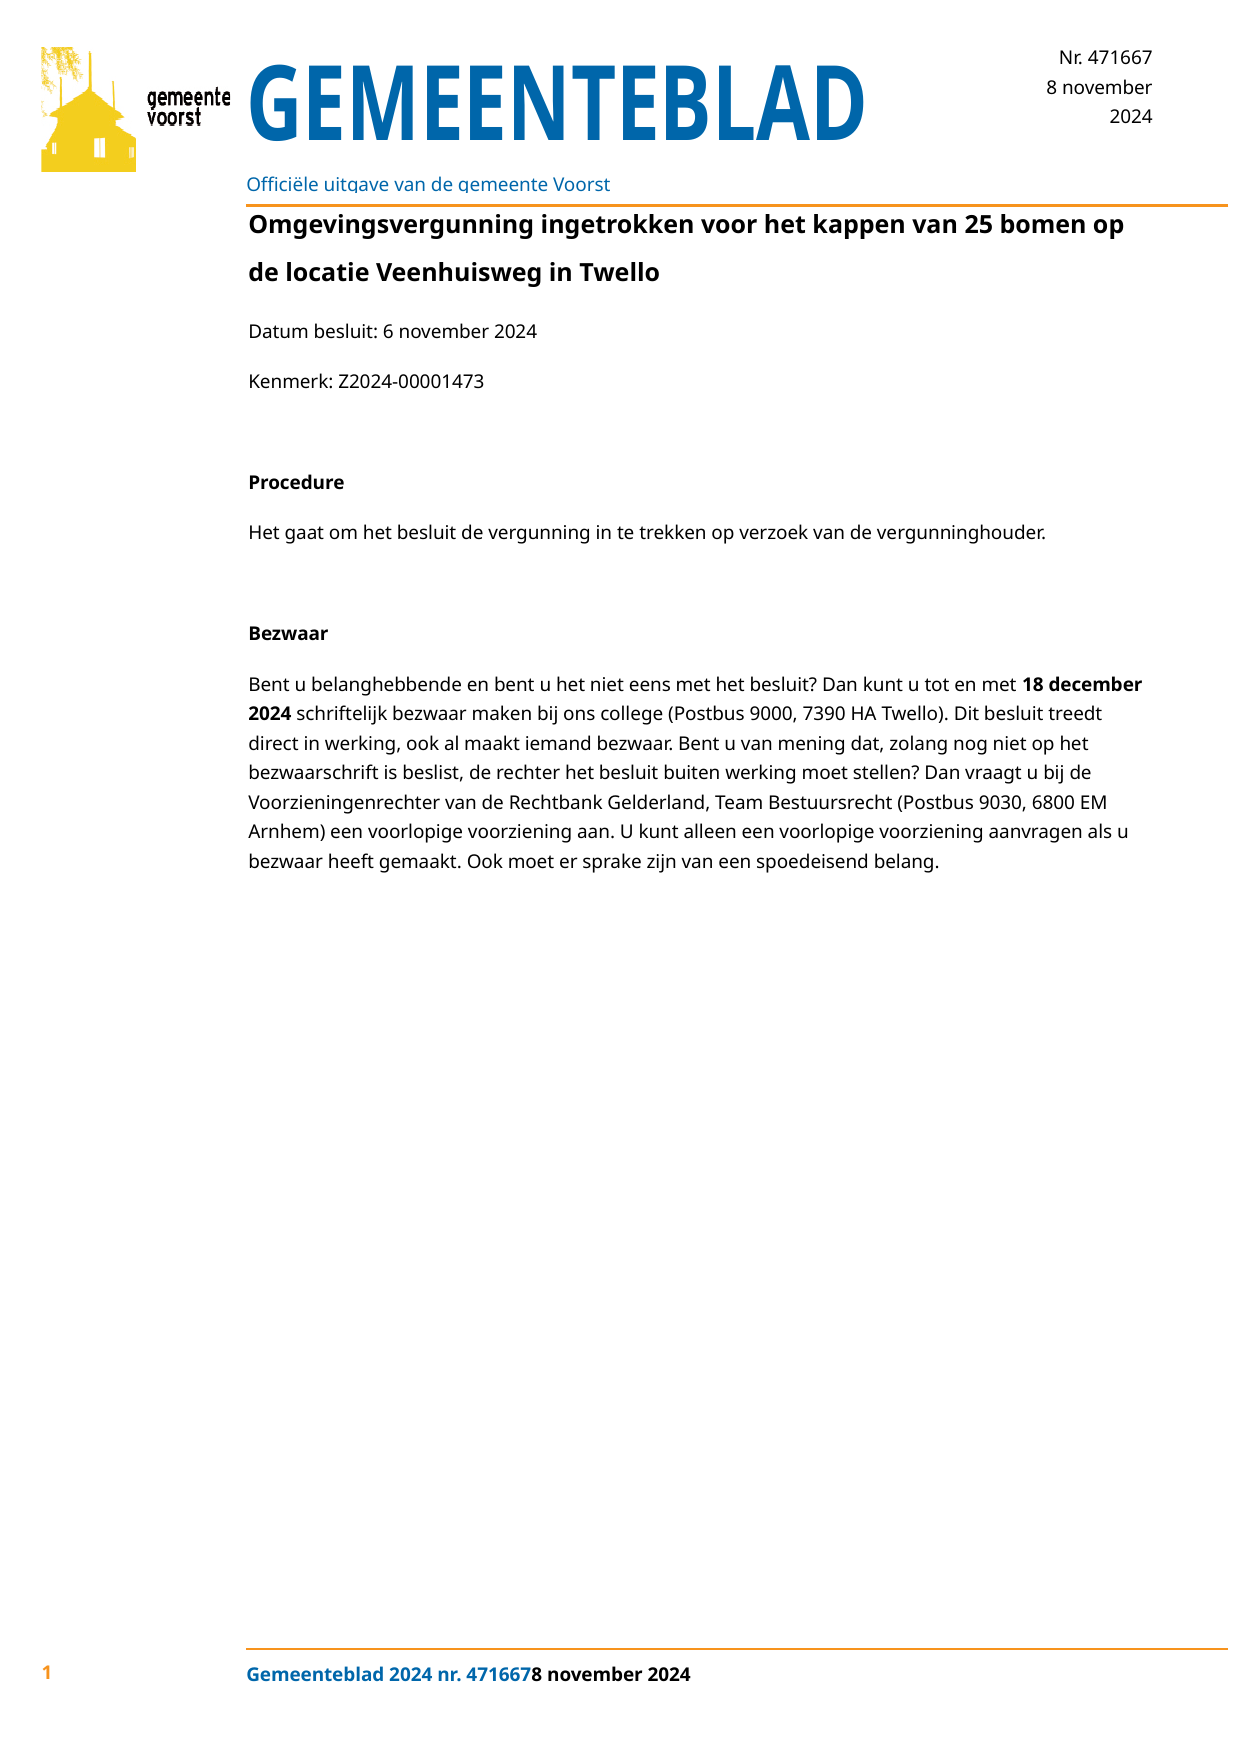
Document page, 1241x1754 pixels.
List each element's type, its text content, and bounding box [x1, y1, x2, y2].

text Datum besluit: 6 november 2024 [248, 318, 1152, 344]
text Kenmerk: Z2024-00001473 [248, 368, 1152, 394]
text Bent u belanghebbende en bent u het niet eens met het besluit? Dan kunt u tot en met 18 december 2024 schriftelijk bezwaar maken bij ons college (Postbus 9000, 7390 HA Twello). Dit besluit treedt direct in werking, ook al maakt iemand bezwaar. Bent u van mening dat, zolang nog niet op het bezwaarschrift is beslist, de rechter het besluit buiten werking moet stellen? Dan vraagt u bij de Voorzieningenrechter van de Rechtbank Gelderland, Team Bestuursrecht (Postbus 9030, 6800 EM Arnhem) een voorlopige voorziening aan. U kunt alleen een voorlopige voorziening aanvragen als u bezwaar heeft gemaakt. Ook moet er sprake zijn van een spoedeisend belang. [248, 671, 1152, 874]
text Procedure [248, 469, 1152, 495]
picture [41, 47, 231, 172]
text Bezwaar [248, 620, 1152, 646]
text Het gaat om het besluit de vergunning in te trekken op verzoek van de vergunninghouder. [248, 519, 1152, 545]
text Omgevingsvergunning ingetrokken voor het kappen van 25 bomen op de locatie Veenhuisweg in Twello [248, 207, 1152, 288]
